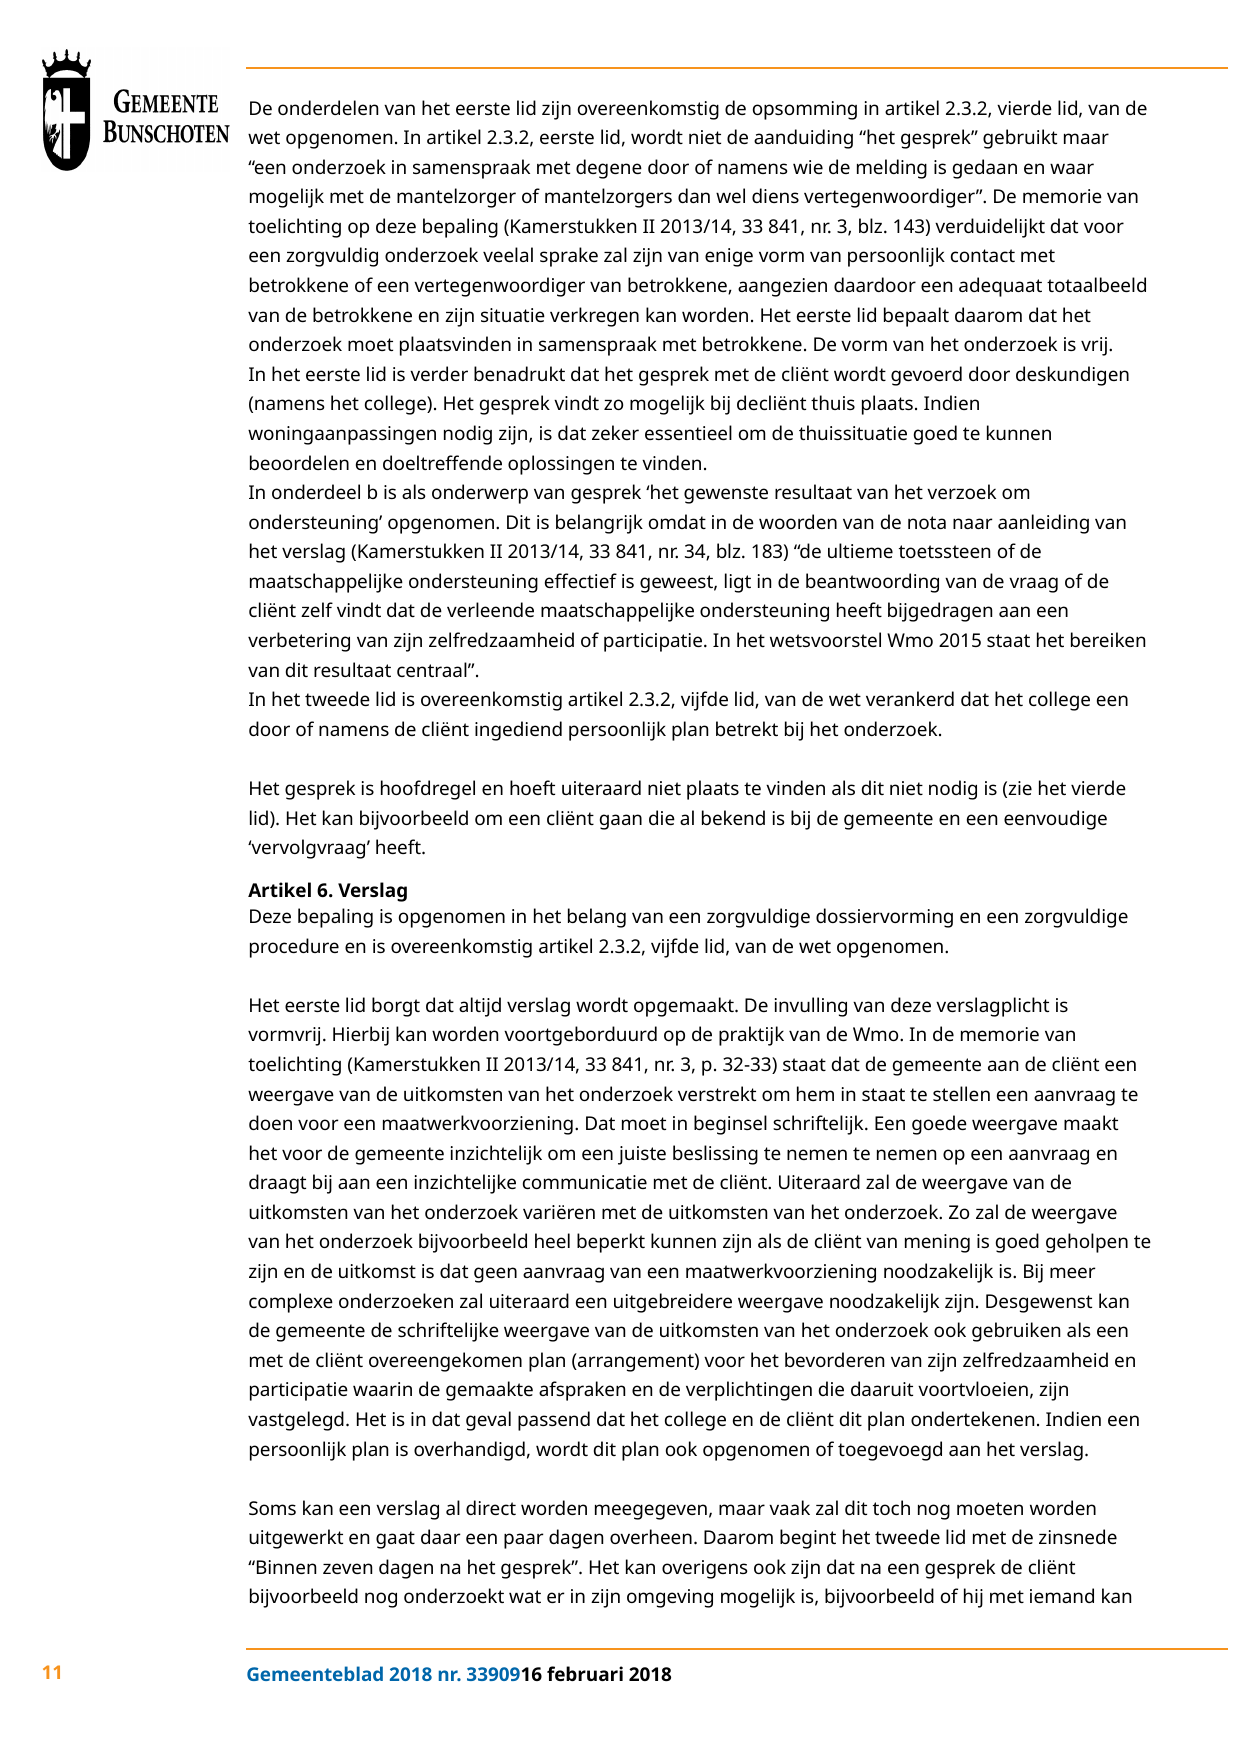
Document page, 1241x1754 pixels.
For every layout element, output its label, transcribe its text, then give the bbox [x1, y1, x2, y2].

text Artikel 6. Verslag [248, 877, 1152, 903]
text In het eerste lid is verder benadrukt dat het gesprek met de cliënt wordt gevoerd door deskundigen (namens het college). Het gesprek vindt zo mogelijk bij decliënt thuis plaats. Indien woningaanpassingen nodig zijn, is dat zeker essentieel om de thuissituatie goed te kunnen beoordelen en doeltreffende oplossingen te vinden. [248, 361, 1152, 476]
text In het tweede lid is overeenkomstig artikel 2.3.2, vijfde lid, van de wet verankerd dat het college een door of namens de cliënt ingediend persoonlijk plan betrekt bij het onderzoek. [248, 686, 1152, 742]
text De onderdelen van het eerste lid zijn overeenkomstig de opsomming in artikel 2.3.2, vierde lid, van de wet opgenomen. In artikel 2.3.2, eerste lid, wordt niet de aanduiding “het gesprek” gebruikt maar “een onderzoek in samenspraak met degene door of namens wie de melding is gedaan en waar mogelijk met de mantelzorger of mantelzorgers dan wel diens vertegenwoordiger”. De memorie van toelichting op deze bepaling (Kamerstukken II 2013/14, 33 841, nr. 3, blz. 143) verduidelijkt dat voor een zorgvuldig onderzoek veelal sprake zal zijn van enige vorm van persoonlijk contact met betrokkene of een vertegenwoordiger van betrokkene, aangezien daardoor een adequaat totaalbeeld van de betrokkene en zijn situatie verkregen kan worden. Het eerste lid bepaalt daarom dat het onderzoek moet plaatsvinden in samenspraak met betrokkene. De vorm van het onderzoek is vrij. [248, 95, 1152, 357]
picture [41, 47, 231, 172]
text Het eerste lid borgt dat altijd verslag wordt opgemaakt. De invulling van deze verslagplicht is vormvrij. Hierbij kan worden voortgeborduurd op de praktijk van de Wmo. In de memorie van toelichting (Kamerstukken II 2013/14, 33 841, nr. 3, p. 32-33) staat dat de gemeente aan de cliënt een weergave van de uitkomsten van het onderzoek verstrekt om hem in staat te stellen een aanvraag te doen voor een maatwerkvoorziening. Dat moet in beginsel schriftelijk. Een goede weergave maakt het voor de gemeente inzichtelijk om een juiste beslissing te nemen te nemen op een aanvraag en draagt bij aan een inzichtelijke communicatie met de cliënt. Uiteraard zal de weergave van de uitkomsten van het onderzoek variëren met de uitkomsten van het onderzoek. Zo zal de weergave van het onderzoek bijvoorbeeld heel beperkt kunnen zijn als de cliënt van mening is goed geholpen te zijn en de uitkomst is dat geen aanvraag van een maatwerkvoorziening noodzakelijk is. Bij meer complexe onderzoeken zal uiteraard een uitgebreidere weergave noodzakelijk zijn. Desgewenst kan de gemeente de schriftelijke weergave van de uitkomsten van het onderzoek ook gebruiken als een met de cliënt overeengekomen plan (arrangement) voor het bevorderen van zijn zelfredzaamheid en participatie waarin de gemaakte afspraken en de verplichtingen die daaruit voortvloeien, zijn vastgelegd. Het is in dat geval passend dat het college en de cliënt dit plan ondertekenen. Indien een persoonlijk plan is overhandigd, wordt dit plan ook opgenomen of toegevoegd aan het verslag. [248, 992, 1152, 1461]
text Soms kan een verslag al direct worden meegegeven, maar vaak zal dit toch nog moeten worden uitgewerkt en gaat daar een paar dagen overheen. Daarom begint het tweede lid met de zinsnede “Binnen zeven dagen na het gesprek”. Het kan overigens ook zijn dat na een gesprek de cliënt bijvoorbeeld nog onderzoekt wat er in zijn omgeving mogelijk is, bijvoorbeeld of hij met iemand kan [248, 1495, 1152, 1609]
text In onderdeel b is als onderwerp van gesprek ‘het gewenste resultaat van het verzoek om ondersteuning’ opgenomen. Dit is belangrijk omdat in de woorden van de nota naar aanleiding van het verslag (Kamerstukken II 2013/14, 33 841, nr. 34, blz. 183) “de ultieme toetssteen of de maatschappelijke ondersteuning effectief is geweest, ligt in de beantwoording van de vraag of de cliënt zelf vindt dat de verleende maatschappelijke ondersteuning heeft bijgedragen aan een verbetering van zijn zelfredzaamheid of participatie. In het wetsvoorstel Wmo 2015 staat het bereiken van dit resultaat centraal”. [248, 479, 1152, 683]
text Het gesprek is hoofdregel en hoeft uiteraard niet plaats te vinden als dit niet nodig is (zie het vierde lid). Het kan bijvoorbeeld om een cliënt gaan die al bekend is bij de gemeente en een eenvoudige ‘vervolgvraag’ heeft. [248, 775, 1152, 860]
text Deze bepaling is opgenomen in het belang van een zorgvuldige dossiervorming en een zorgvuldige procedure en is overeenkomstig artikel 2.3.2, vijfde lid, van de wet opgenomen. [248, 903, 1152, 958]
